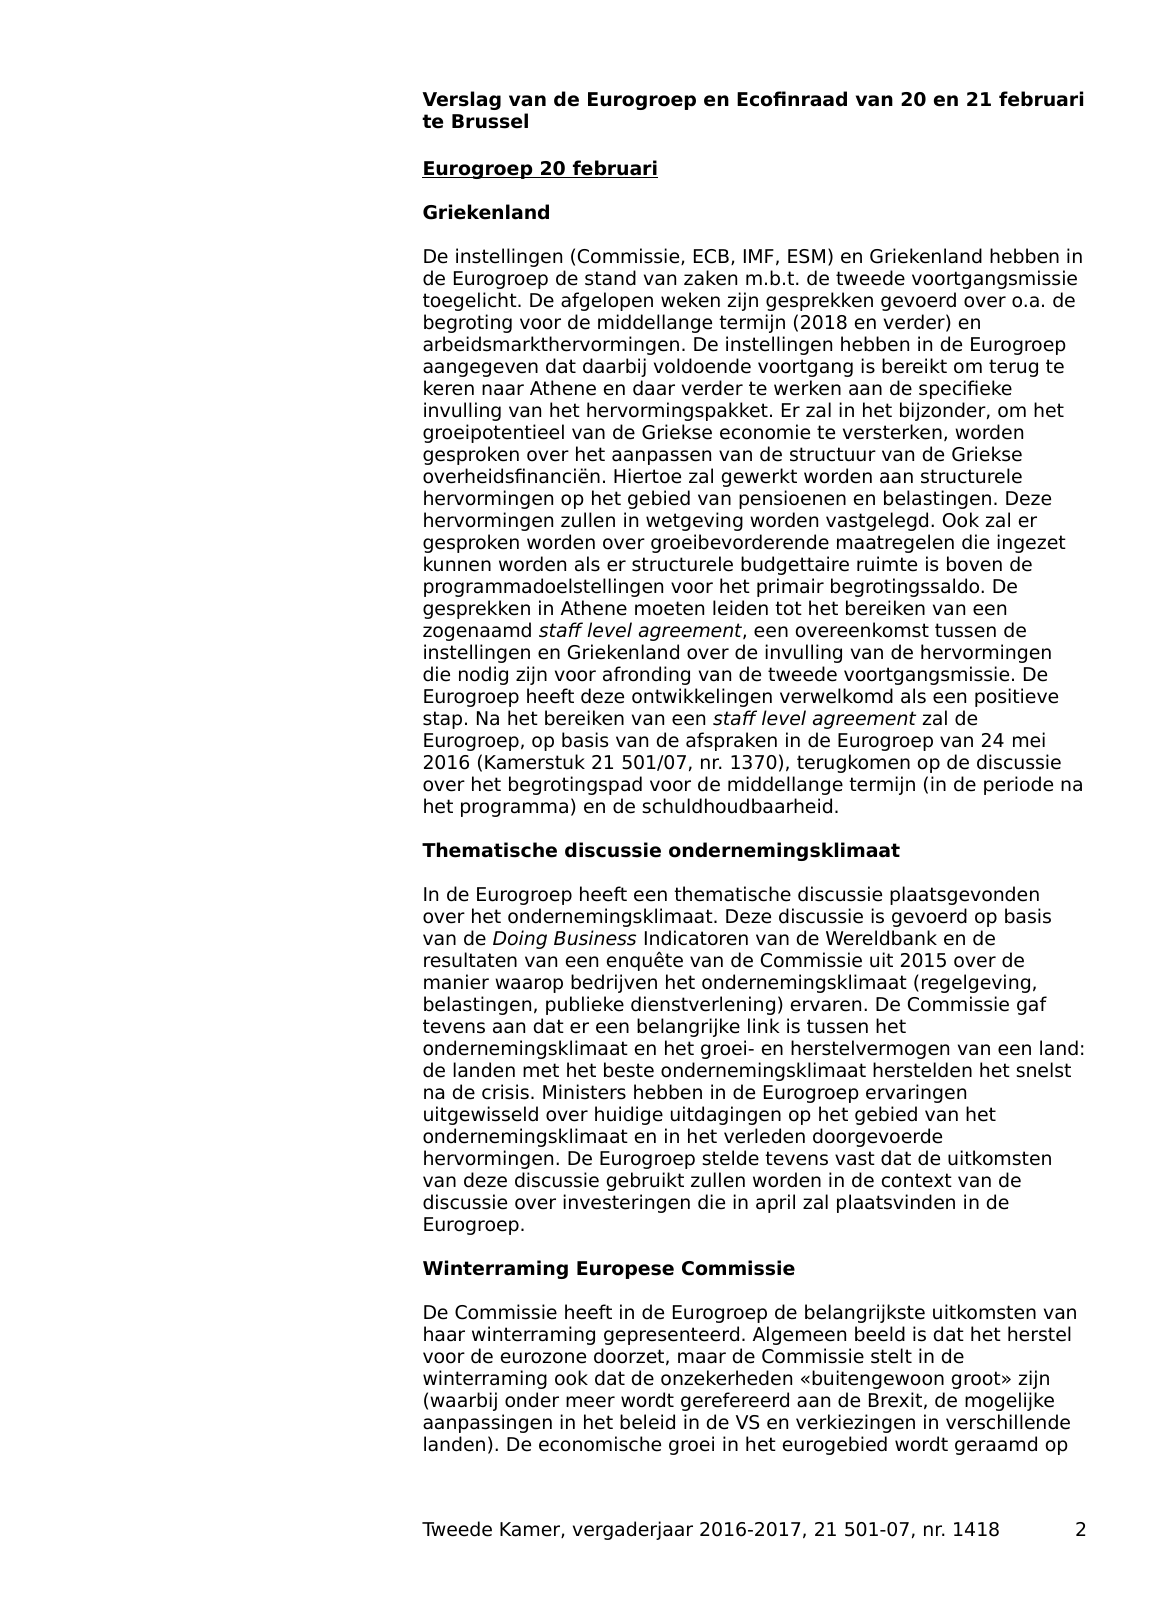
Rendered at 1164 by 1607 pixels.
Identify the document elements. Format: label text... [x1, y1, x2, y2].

text De instellingen (Commissie, ECB, IMF, ESM) en Griekenland hebben in de Eurogroep de stand van zaken m.b.t. de tweede voortgangsmissie toegelicht. De afgelopen weken zijn gesprekken gevoerd over o.a. de begroting voor de middellange termijn (2018 en verder) en arbeidsmarkthervormingen. De instellingen hebben in de Eurogroep aangegeven dat daarbij voldoende voortgang is bereikt om terug te keren naar Athene en daar verder te werken aan de specifieke invulling van het hervormingspakket. Er zal in het bijzonder, om het groeipotentieel van de Griekse economie te versterken, worden gesproken over het aanpassen van de structuur van de Griekse overheidsfinanciën. Hiertoe zal gewerkt worden aan structurele hervormingen op het gebied van pensioenen en belastingen. Deze hervormingen zullen in wetgeving worden vastgelegd. Ook zal er gesproken worden over groeibevorderende maatregelen die ingezet kunnen worden als er structurele budgettaire ruimte is boven de programmadoelstellingen voor het primair begrotingssaldo. De gesprekken in Athene moeten leiden tot het bereiken van een zogenaamd staff level agreement, een overeenkomst tussen de instellingen en Griekenland over de invulling van de hervormingen die nodig zijn voor afronding van de tweede voortgangsmissie. De Eurogroep heeft deze ontwikkelingen verwelkomd als een positieve stap. Na het bereiken van een staff level agreement zal de Eurogroep, op basis van de afspraken in de Eurogroep van 24 mei 2016 (Kamerstuk 21 501/07, nr. 1370), terugkomen op de discussie over het begrotingspad voor de middellange termijn (in de periode na het programma) en de schuldhoudbaarheid. [422, 246, 1087, 818]
text In de Eurogroep heeft een thematische discussie plaatsgevonden over het ondernemingsklimaat. Deze discussie is gevoerd op basis van de Doing Business Indicatoren van de Wereldbank en de resultaten van een enquête van de Commissie uit 2015 over de manier waarop bedrijven het ondernemingsklimaat (regelgeving, belastingen, publieke dienstverlening) ervaren. De Commissie gaf tevens aan dat er een belangrijke link is tussen het ondernemingsklimaat en het groei- en herstelvermogen van een land: de landen met het beste ondernemingsklimaat herstelden het snelst na de crisis. Ministers hebben in de Eurogroep ervaringen uitgewisseld over huidige uitdagingen op het gebied van het ondernemingsklimaat en in het verleden doorgevoerde hervormingen. De Eurogroep stelde tevens vast dat de uitkomsten van deze discussie gebruikt zullen worden in de context van de discussie over investeringen die in april zal plaatsvinden in de Eurogroep. [422, 884, 1087, 1236]
subtitle Verslag van de Eurogroep en Ecofinraad van 20 en 21 februari te Brussel [422, 89, 1087, 133]
subtitle Griekenland [422, 202, 1087, 224]
subtitle Winterraming Europese Commissie [422, 1258, 1087, 1280]
subtitle Eurogroep 20 februari [422, 158, 1087, 180]
text De Commissie heeft in de Eurogroep de belangrijkste uitkomsten van haar winterraming gepresenteerd. Algemeen beeld is dat het herstel voor de eurozone doorzet, maar de Commissie stelt in de winterraming ook dat de onzekerheden «buitengewoon groot» zijn (waarbij onder meer wordt gerefereerd aan de Brexit, de mogelijke aanpassingen in het beleid in de VS en verkiezingen in verschillende landen). De economische groei in het eurogebied wordt geraamd op [422, 1302, 1087, 1456]
subtitle Thematische discussie ondernemingsklimaat [422, 840, 1087, 862]
